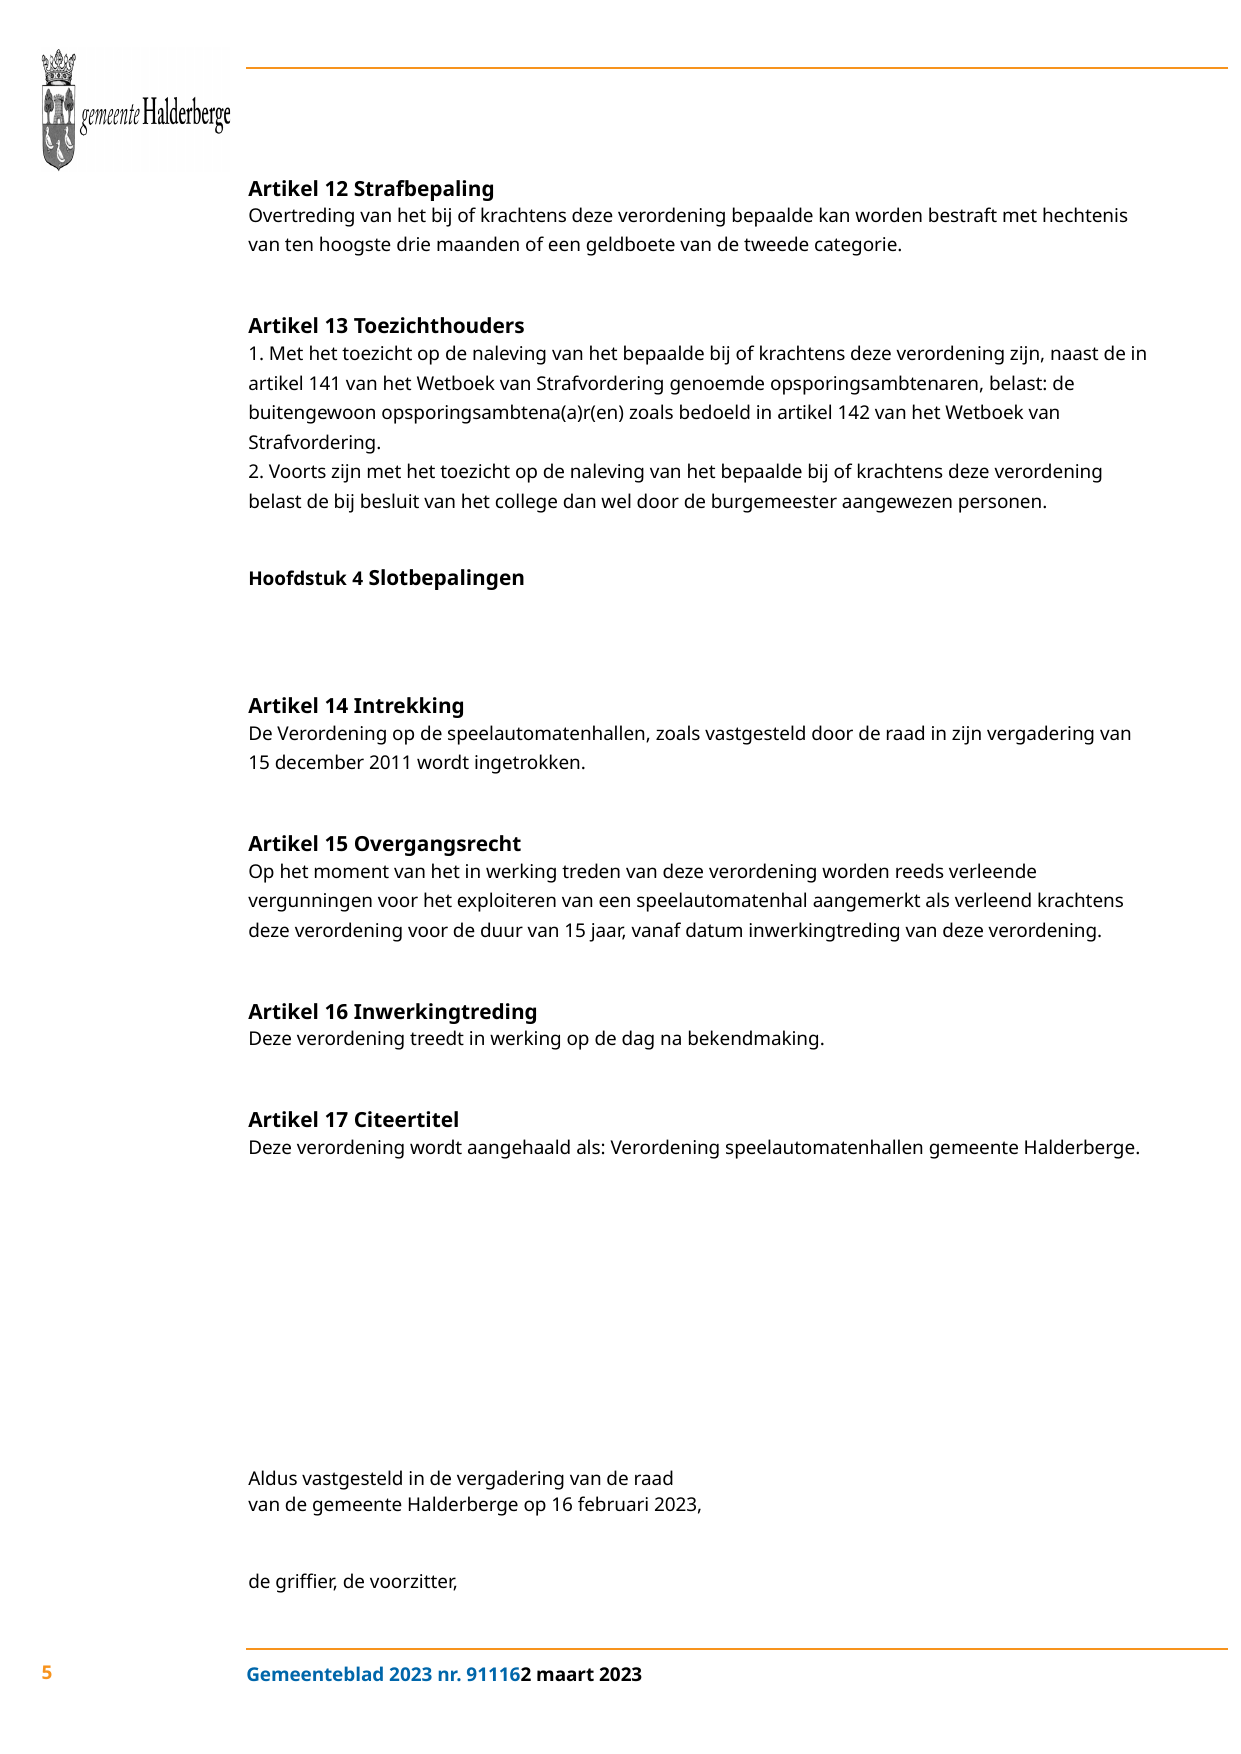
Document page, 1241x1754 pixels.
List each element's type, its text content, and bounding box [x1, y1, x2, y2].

text Artikel 13 Toezichthouders [248, 312, 1152, 340]
text Artikel 17 Citeertitel [248, 1105, 1152, 1134]
text Op het moment van het in werking treden van deze verordening worden reeds verleende vergunningen voor het exploiteren van een speelautomatenhal aangemerkt als verleend krachtens deze verordening voor de duur van 15 jaar, vanaf datum inwerkingtreding van deze verordening. [248, 858, 1152, 943]
text 1. Met het toezicht op de naleving van het bepaalde bij of krachtens deze verordening zijn, naast de in artikel 141 van het Wetboek van Strafvordering genoemde opsporingsambtenaren, belast: de buitengewoon opsporingsambtena(a)r(en) zoals bedoeld in artikel 142 van het Wetboek van Strafvordering. [248, 340, 1152, 454]
text Deze verordening treedt in werking op de dag na bekendmaking. [248, 1025, 1152, 1051]
text Aldus vastgesteld in de vergadering van de raad [248, 1465, 1152, 1491]
text De Verordening op de speelautomatenhallen, zoals vastgesteld door de raad in zijn vergadering van 15 december 2011 wordt ingetrokken. [248, 720, 1152, 775]
text Hoofdstuk 4 Slotbepalingen [248, 563, 1152, 592]
text Deze verordening wordt aangehaald als: Verordening speelautomatenhallen gemeente Halderberge. [248, 1134, 1152, 1159]
text de griffier, de voorzitter, [248, 1568, 1152, 1594]
text Artikel 14 Intrekking [248, 691, 1152, 720]
text van de gemeente Halderberge op 16 februari 2023, [248, 1491, 1152, 1517]
picture [41, 47, 231, 172]
text Artikel 15 Overgangsrecht [248, 829, 1152, 858]
text Overtreding van het bij of krachtens deze verordening bepaalde kan worden bestraft met hechtenis van ten hoogste drie maanden of een geldboete van de tweede categorie. [248, 202, 1152, 257]
text Artikel 12 Strafbepaling [248, 174, 1152, 202]
text Artikel 16 Inwerkingtreding [248, 997, 1152, 1025]
text 2. Voorts zijn met het toezicht op de naleving van het bepaalde bij of krachtens deze verordening belast de bij besluit van het college dan wel door de burgemeester aangewezen personen. [248, 458, 1152, 514]
